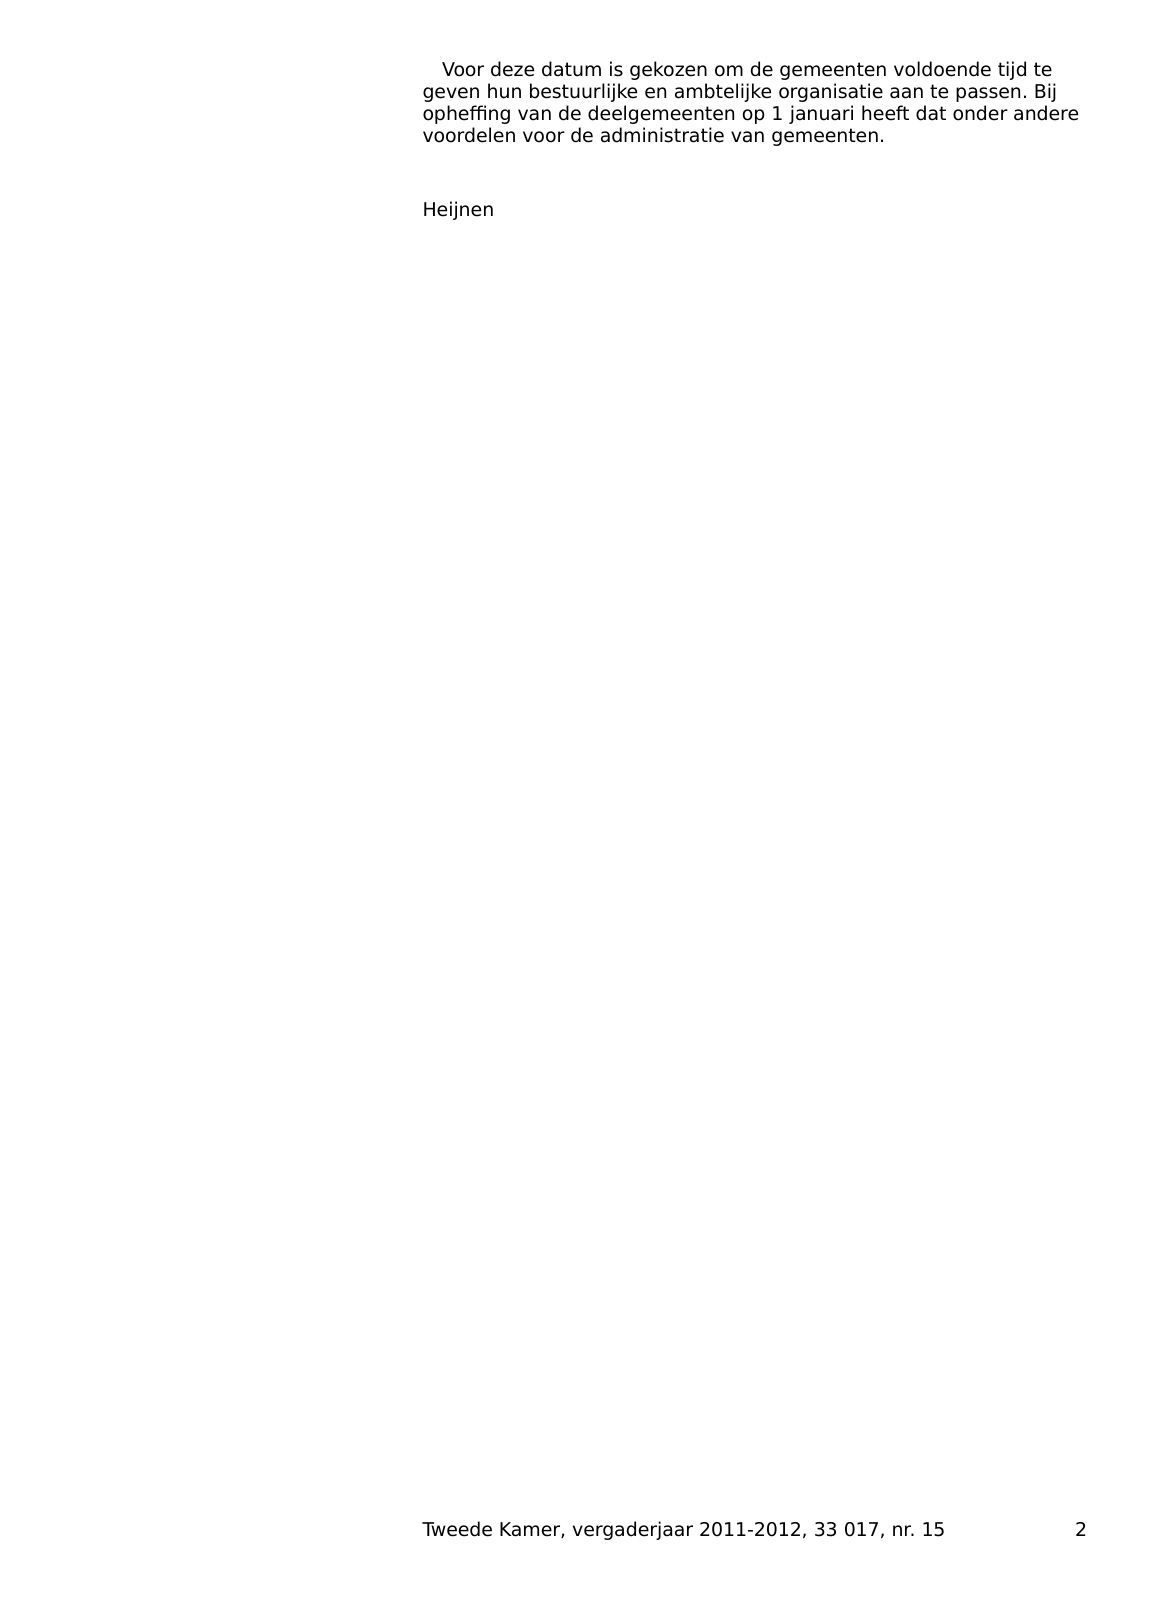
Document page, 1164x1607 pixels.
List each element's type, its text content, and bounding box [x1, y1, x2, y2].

text Heijnen [422, 177, 1087, 221]
text Voor deze datum is gekozen om de gemeenten voldoende tijd te geven hun bestuurlijke en ambtelijke organisatie aan te passen. Bij opheffing van de deelgemeenten op 1 januari heeft dat onder andere voordelen voor de administratie van gemeenten. [422, 59, 1087, 147]
